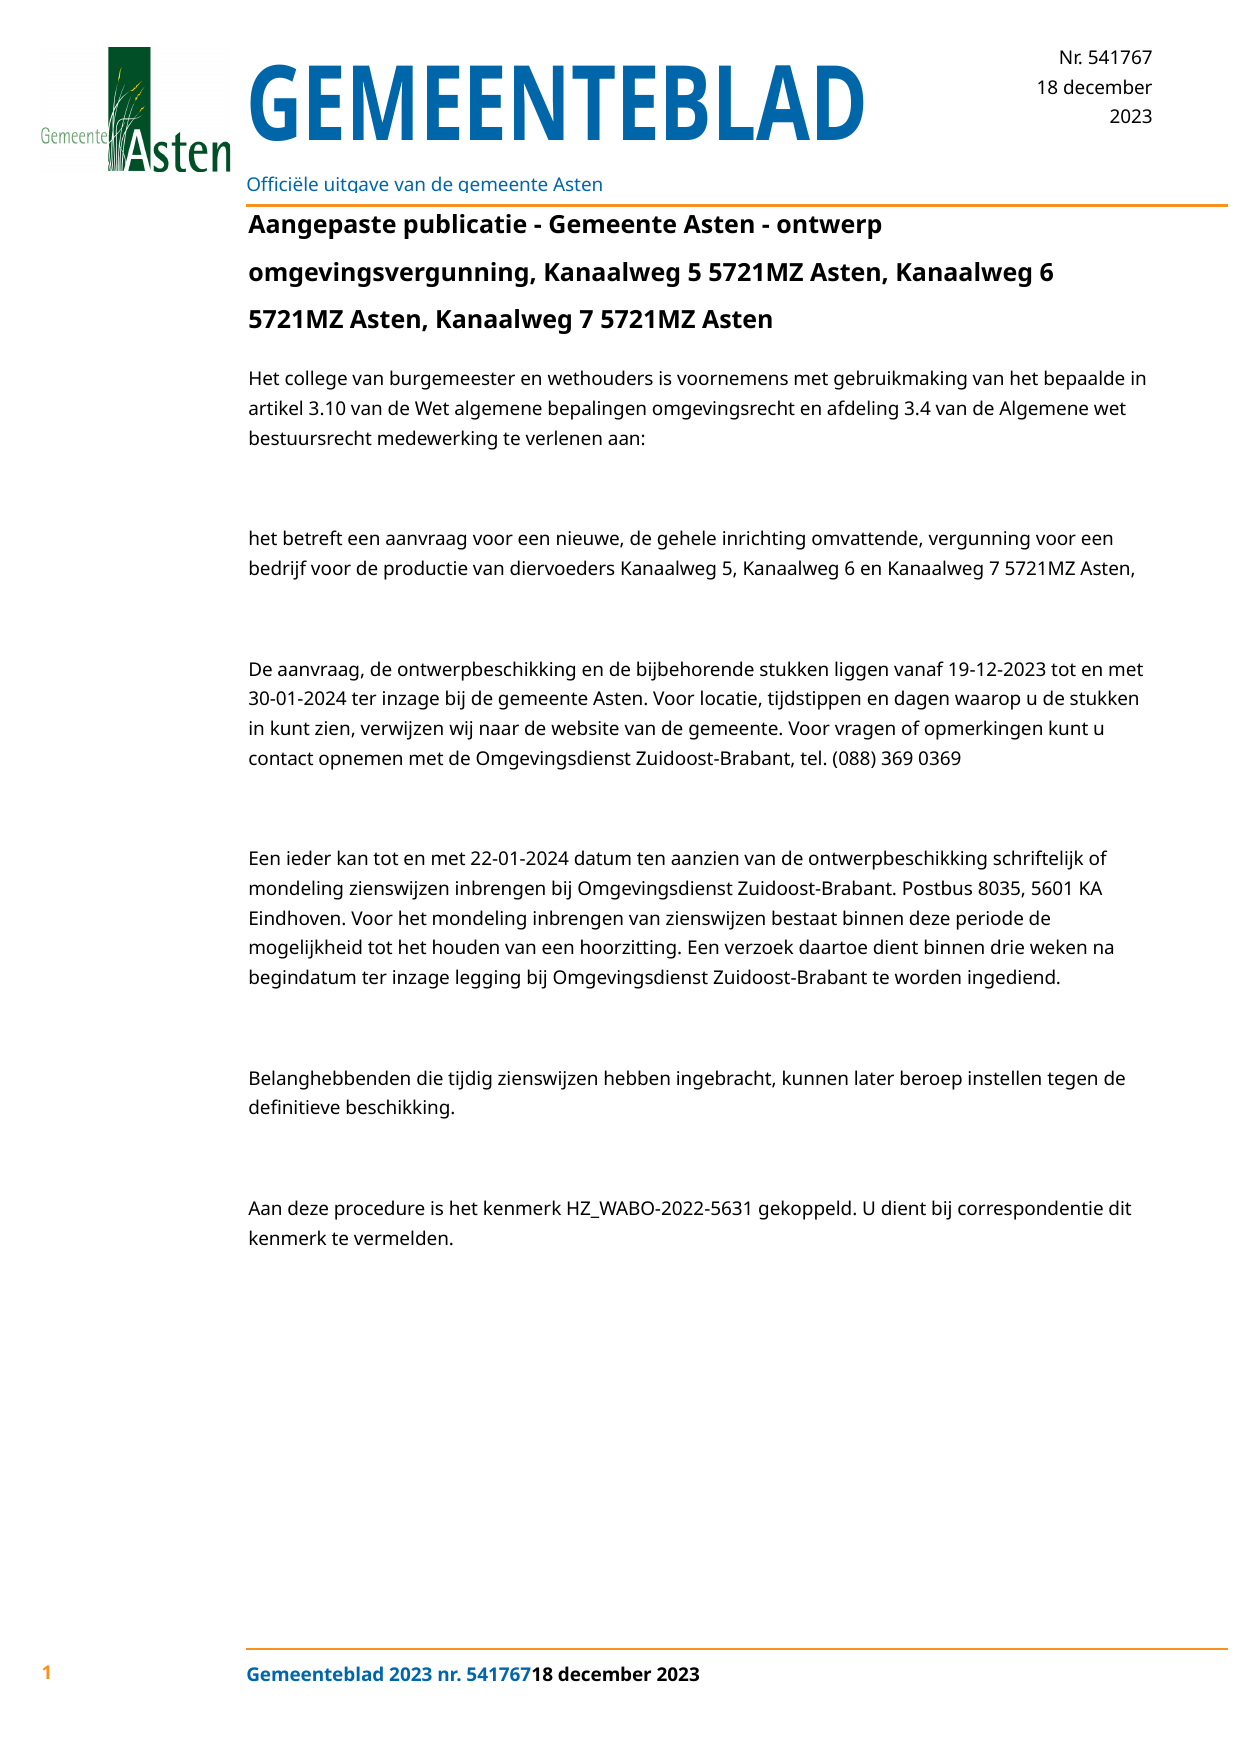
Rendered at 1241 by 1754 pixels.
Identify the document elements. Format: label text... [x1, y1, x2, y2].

text Aangepaste publicatie - Gemeente Asten - ontwerp omgevingsvergunning, Kanaalweg 5 5721MZ Asten, Kanaalweg 6 5721MZ Asten, Kanaalweg 7 5721MZ Asten [248, 207, 1152, 336]
text Aan deze procedure is het kenmerk HZ_WABO-2022-5631 gekoppeld. U dient bij correspondentie dit kenmerk te vermelden. [248, 1195, 1152, 1250]
text het betreft een aanvraag voor een nieuwe, de gehele inrichting omvattende, vergunning voor een bedrijf voor de productie van diervoeders Kanaalweg 5, Kanaalweg 6 en Kanaalweg 7 5721MZ Asten, [248, 526, 1152, 581]
text Een ieder kan tot en met 22-01-2024 datum ten aanzien van de ontwerpbeschikking schriftelijk of mondeling zienswijzen inbrengen bij Omgevingsdienst Zuidoost-Brabant. Postbus 8035, 5601 KA Eindhoven. Voor het mondeling inbrengen van zienswijzen bestaat binnen deze periode de mogelijkheid tot het houden van een hoorzitting. Een verzoek daartoe dient binnen drie weken na begindatum ter inzage legging bij Omgevingsdienst Zuidoost-Brabant te worden ingediend. [248, 846, 1152, 989]
text Het college van burgemeester en wethouders is voornemens met gebruikmaking van het bepaalde in artikel 3.10 van de Wet algemene bepalingen omgevingsrecht en afdeling 3.4 van de Algemene wet bestuursrecht medewerking te verlenen aan: [248, 366, 1152, 450]
picture [41, 47, 231, 172]
text De aanvraag, de ontwerpbeschikking en de bijbehorende stukken liggen vanaf 19-12-2023 tot en met 30-01-2024 ter inzage bij de gemeente Asten. Voor locatie, tijdstippen en dagen waarop u de stukken in kunt zien, verwijzen wij naar de website van de gemeente. Voor vragen of opmerkingen kunt u contact opnemen met de Omgevingsdienst Zuidoost-Brabant, tel. (088) 369 0369 [248, 656, 1152, 770]
text Belanghebbenden die tijdig zienswijzen hebben ingebracht, kunnen later beroep instellen tegen de definitieve beschikking. [248, 1065, 1152, 1120]
